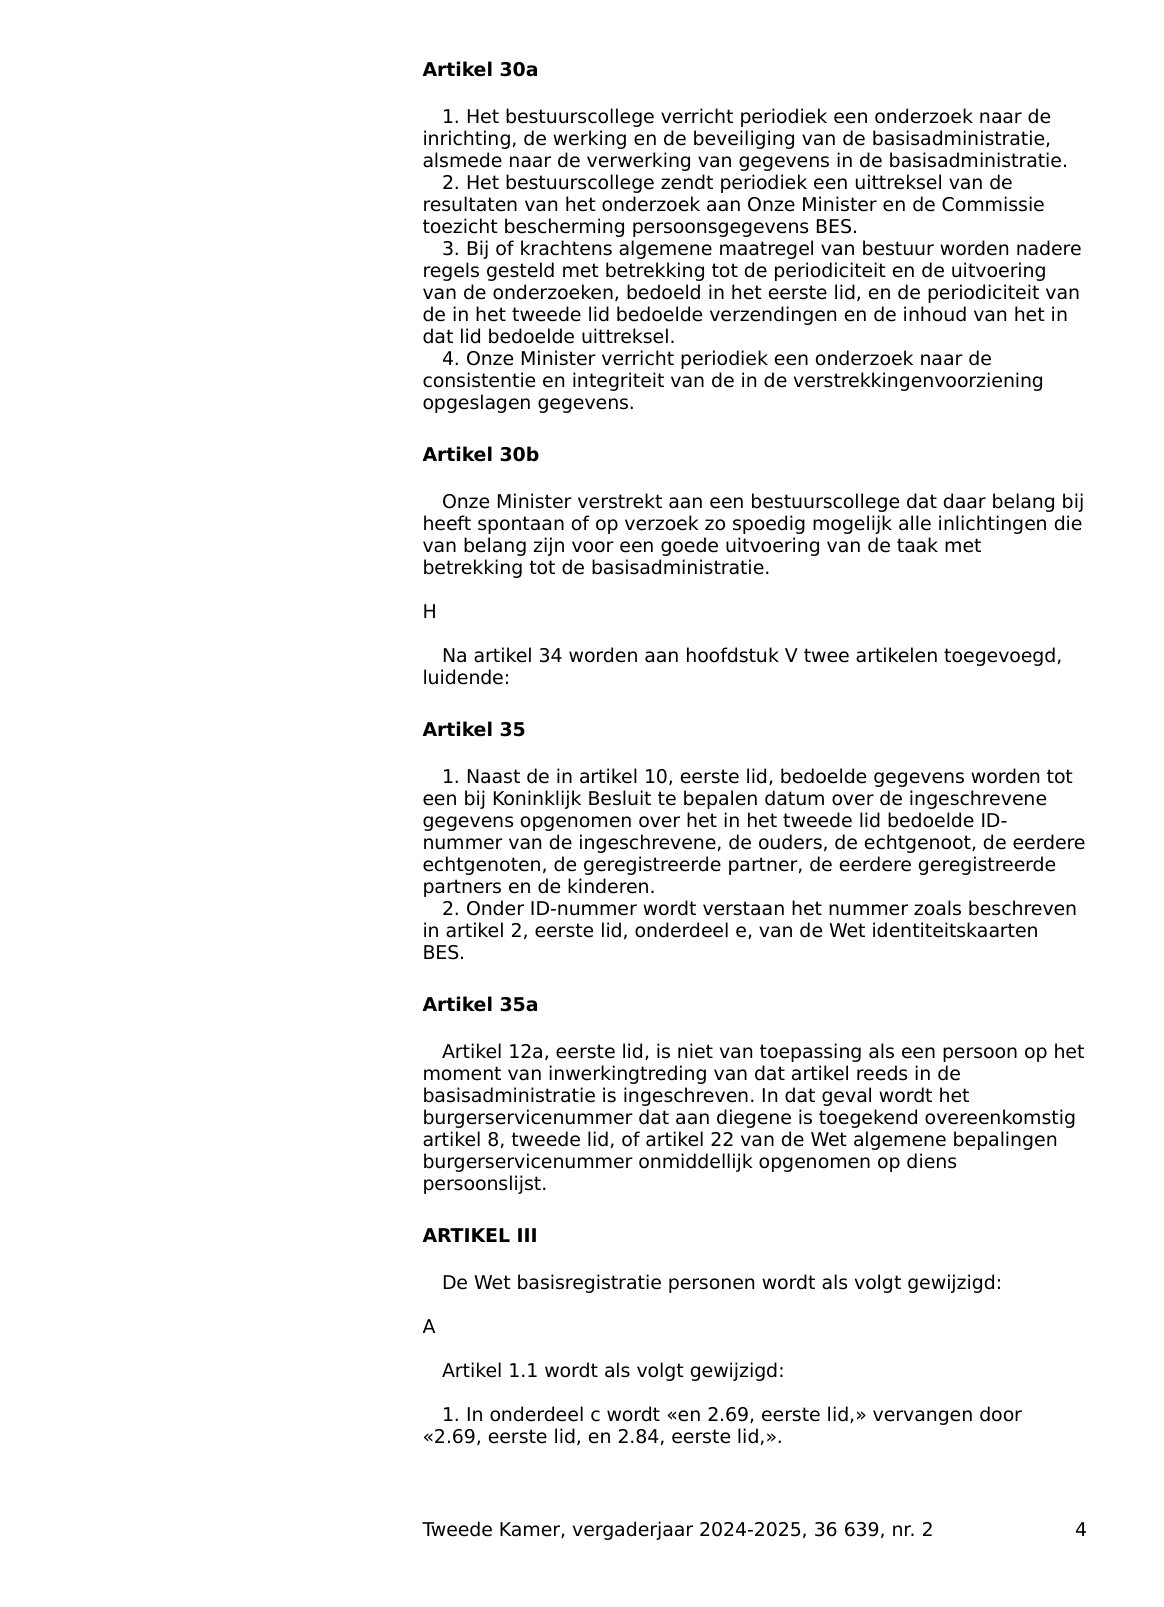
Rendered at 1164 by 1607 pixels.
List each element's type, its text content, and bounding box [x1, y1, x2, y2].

text 3. Bij of krachtens algemene maatregel van bestuur worden nadere regels gesteld met betrekking tot de periodiciteit en de uitvoering van de onderzoeken, bedoeld in het eerste lid, en de periodiciteit van de in het tweede lid bedoelde verzendingen en de inhoud van het in dat lid bedoelde uittreksel. [422, 238, 1087, 348]
subtitle Artikel 30b [422, 444, 1087, 466]
text 4. Onze Minister verricht periodiek een onderzoek naar de consistentie en integriteit van de in de verstrekkingenvoorziening opgeslagen gegevens. [422, 348, 1087, 414]
text H [422, 601, 1087, 623]
text 2. Het bestuurscollege zendt periodiek een uittreksel van de resultaten van het onderzoek aan Onze Minister en de Commissie toezicht bescherming persoonsgegevens BES. [422, 172, 1087, 238]
subtitle ARTIKEL III [422, 1224, 1087, 1247]
text 2. Onder ID-nummer wordt verstaan het nummer zoals beschreven in artikel 2, eerste lid, onderdeel e, van de Wet identiteitskaarten BES. [422, 898, 1087, 964]
text Na artikel 34 worden aan hoofdstuk V twee artikelen toegevoegd, luidende: [422, 645, 1087, 689]
subtitle Artikel 35a [422, 994, 1087, 1016]
text Onze Minister verstrekt aan een bestuurscollege dat daar belang bij heeft spontaan of op verzoek zo spoedig mogelijk alle inlichtingen die van belang zijn voor een goede uitvoering van de taak met betrekking tot de basisadministratie. [422, 491, 1087, 579]
text De Wet basisregistratie personen wordt als volgt gewijzigd: [422, 1272, 1087, 1293]
text Artikel 12a, eerste lid, is niet van toepassing als een persoon op het moment van inwerkingtreding van dat artikel reeds in de basisadministratie is ingeschreven. In dat geval wordt het burgerservicenummer dat aan diegene is toegekend overeenkomstig artikel 8, tweede lid, of artikel 22 van de Wet algemene bepalingen burgerservicenummer onmiddellijk opgenomen op diens persoonslijst. [422, 1041, 1087, 1194]
text 1. Het bestuurscollege verricht periodiek een onderzoek naar de inrichting, de werking en de beveiliging van de basisadministratie, alsmede naar de verwerking van gegevens in de basisadministratie. [422, 106, 1087, 172]
text 1. In onderdeel c wordt «en 2.69, eerste lid,» vervangen door «2.69, eerste lid, en 2.84, eerste lid,». [422, 1404, 1087, 1448]
text 1. Naast de in artikel 10, eerste lid, bedoelde gegevens worden tot een bij Koninklijk Besluit te bepalen datum over de ingeschrevene gegevens opgenomen over het in het tweede lid bedoelde ID-nummer van de ingeschrevene, de ouders, de echtgenoot, de eerdere echtgenoten, de geregistreerde partner, de eerdere geregistreerde partners en de kinderen. [422, 766, 1087, 898]
text Artikel 1.1 wordt als volgt gewijzigd: [422, 1360, 1087, 1382]
subtitle Artikel 35 [422, 719, 1087, 741]
subtitle Artikel 30a [422, 59, 1087, 81]
text A [422, 1316, 1087, 1338]
